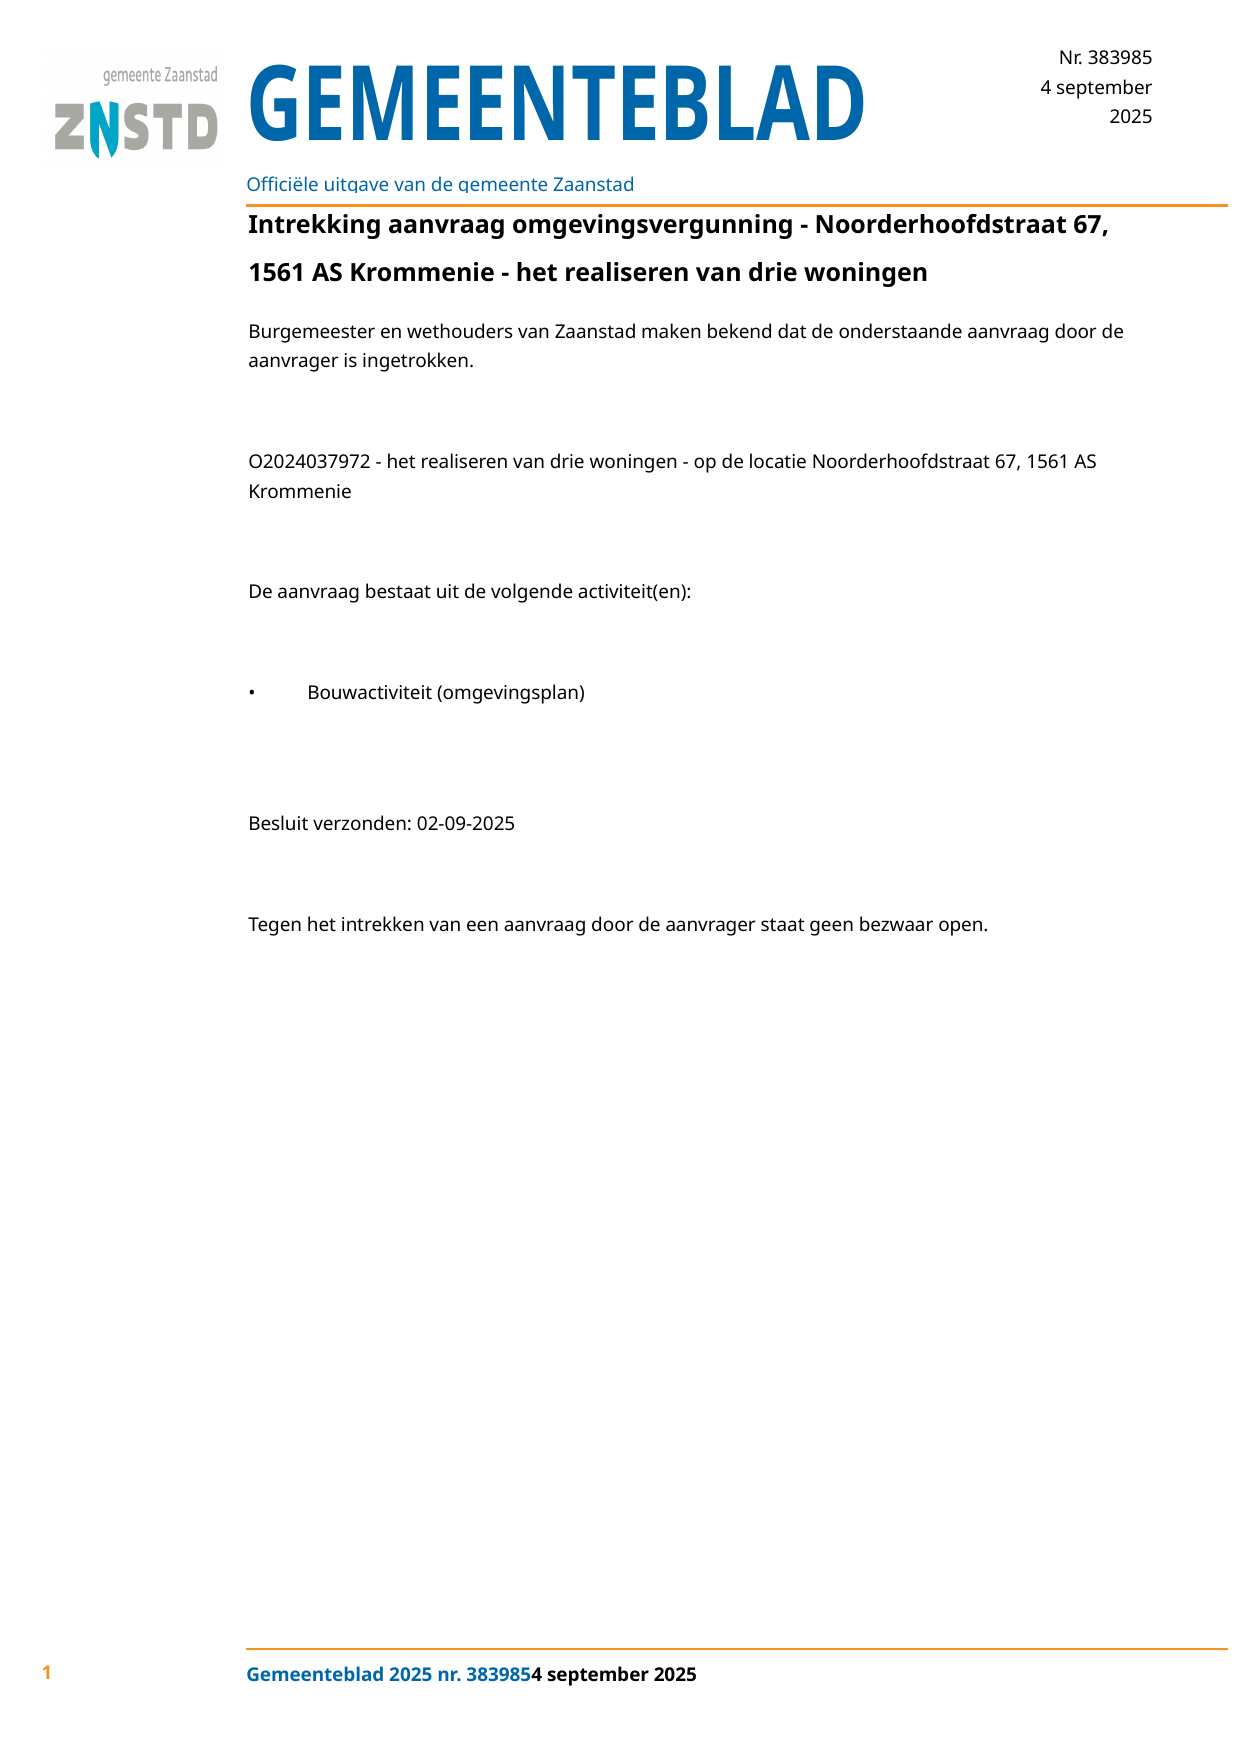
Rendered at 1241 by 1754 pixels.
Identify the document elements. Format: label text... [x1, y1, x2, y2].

text De aanvraag bestaat uit de volgende activiteit(en): [248, 579, 1152, 604]
text Intrekking aanvraag omgevingsvergunning - Noorderhoofdstraat 67, 1561 AS Krommenie - het realiseren van drie woningen [248, 207, 1152, 288]
text O2024037972 - het realiseren van drie woningen - op de locatie Noorderhoofdstraat 67, 1561 AS Krommenie [248, 448, 1152, 504]
list Bouwactiviteit (omgevingsplan) [248, 679, 1152, 705]
text Besluit verzonden: 02-09-2025 [248, 810, 1152, 836]
text Burgemeester en wethouders van Zaanstad maken bekend dat de onderstaande aanvraag door de aanvrager is ingetrokken. [248, 318, 1152, 373]
picture [41, 47, 231, 172]
text Tegen het intrekken van een aanvraag door de aanvrager staat geen bezwaar open. [248, 911, 1152, 937]
